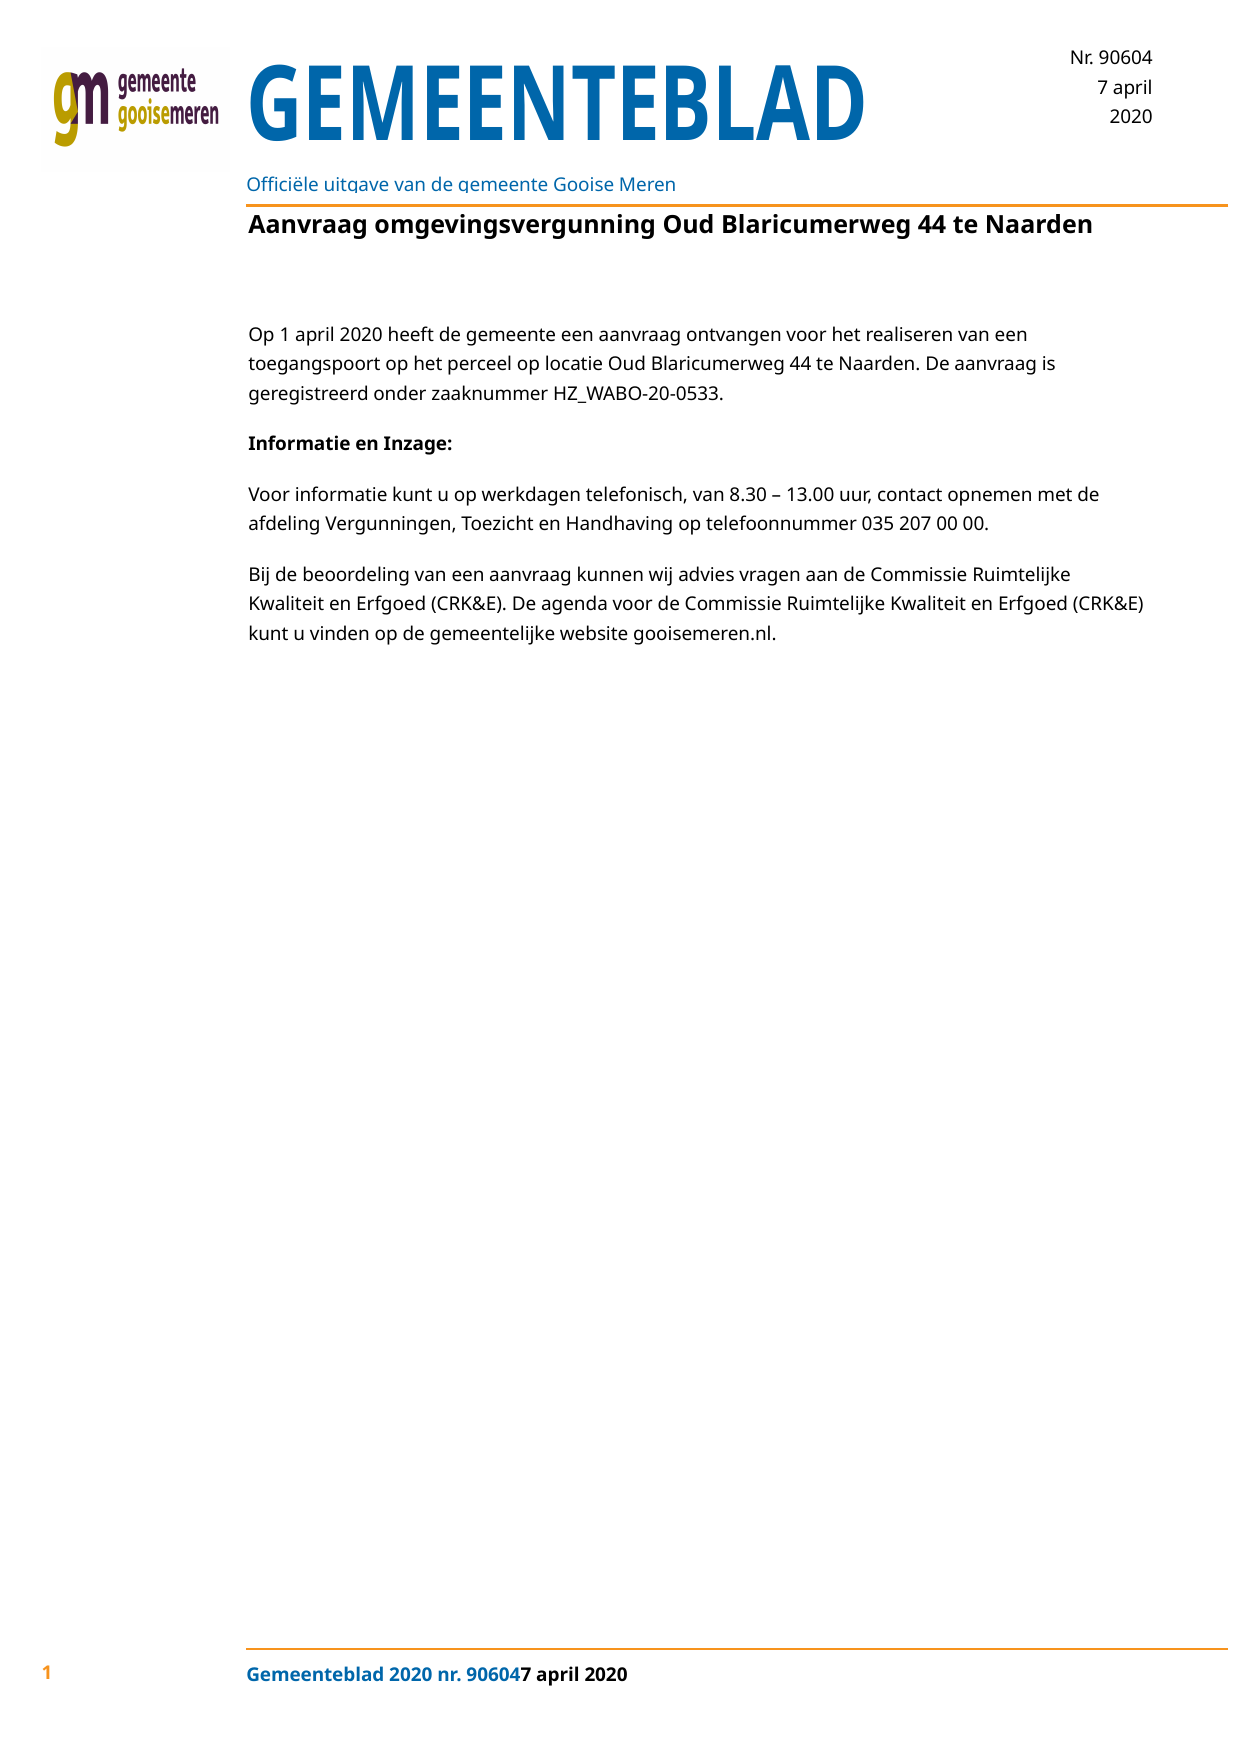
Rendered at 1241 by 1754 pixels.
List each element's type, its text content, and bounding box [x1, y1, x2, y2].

text Bij de beoordeling van een aanvraag kunnen wij advies vragen aan de Commissie Ruimtelijke Kwaliteit en Erfgoed (CRK&E). De agenda voor de Commissie Ruimtelijke Kwaliteit en Erfgoed (CRK&E) kunt u vinden op de gemeentelijke website gooisemeren.nl. [248, 561, 1152, 646]
text Voor informatie kunt u op werkdagen telefonisch, van 8.30 – 13.00 uur, contact opnemen met de afdeling Vergunningen, Toezicht en Handhaving op telefoonnummer 035 207 00 00. [248, 481, 1152, 536]
picture [41, 47, 231, 172]
text Op 1 april 2020 heeft de gemeente een aanvraag ontvangen voor het realiseren van een toegangspoort op het perceel op locatie Oud Blaricumerweg 44 te Naarden. De aanvraag is geregistreerd onder zaaknummer HZ_WABO-20-0533. [248, 321, 1152, 406]
text Informatie en Inzage: [248, 430, 1152, 456]
text Aanvraag omgevingsvergunning Oud Blaricumerweg 44 te Naarden [248, 207, 1152, 241]
